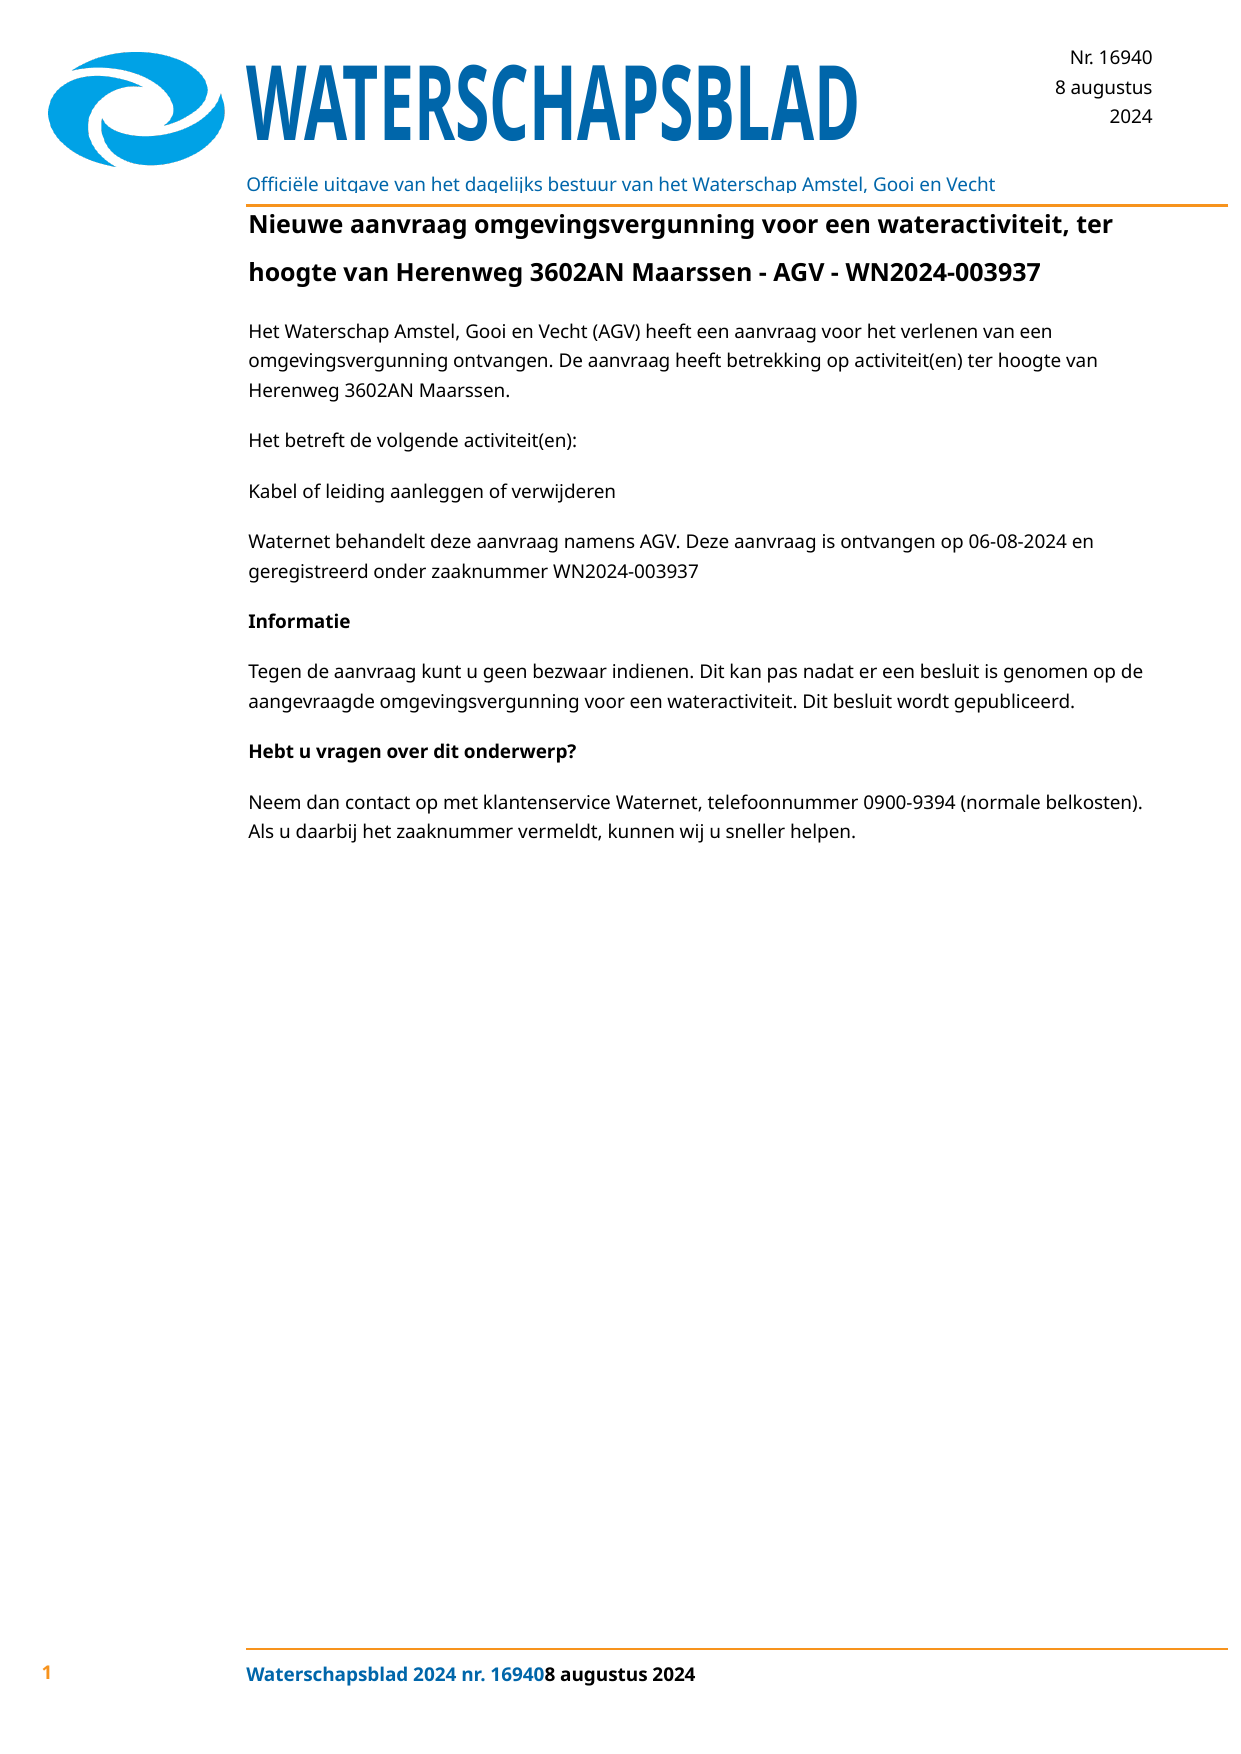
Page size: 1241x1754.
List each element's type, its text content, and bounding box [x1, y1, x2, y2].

text Nieuwe aanvraag omgevingsvergunning voor een wateractiviteit, ter hoogte van Herenweg 3602AN Maarssen - AGV - WN2024-003937 [248, 207, 1152, 288]
text Neem dan contact op met klantenservice Waternet, telefoonnummer 0900-9394 (normale belkosten). Als u daarbij het zaaknummer vermeldt, kunnen wij u sneller helpen. [248, 789, 1152, 844]
text Tegen de aanvraag kunt u geen bezwaar indienen. Dit kan pas nadat er een besluit is genomen op de aangevraagde omgevingsvergunning voor een wateractiviteit. Dit besluit wordt gepubliceerd. [248, 659, 1152, 714]
text Informatie [248, 608, 1152, 634]
text Het betreft de volgende activiteit(en): [248, 427, 1152, 453]
picture [41, 47, 231, 172]
text Het Waterschap Amstel, Gooi en Vecht (AGV) heeft een aanvraag voor het verlenen van een omgevingsvergunning ontvangen. De aanvraag heeft betrekking op activiteit(en) ter hoogte van Herenweg 3602AN Maarssen. [248, 318, 1152, 403]
text Waternet behandelt deze aanvraag namens AGV. Deze aanvraag is ontvangen op 06-08-2024 en geregistreerd onder zaaknummer WN2024-003937 [248, 528, 1152, 584]
text Kabel of leiding aanleggen of verwijderen [248, 478, 1152, 504]
text Hebt u vragen over dit onderwerp? [248, 739, 1152, 764]
